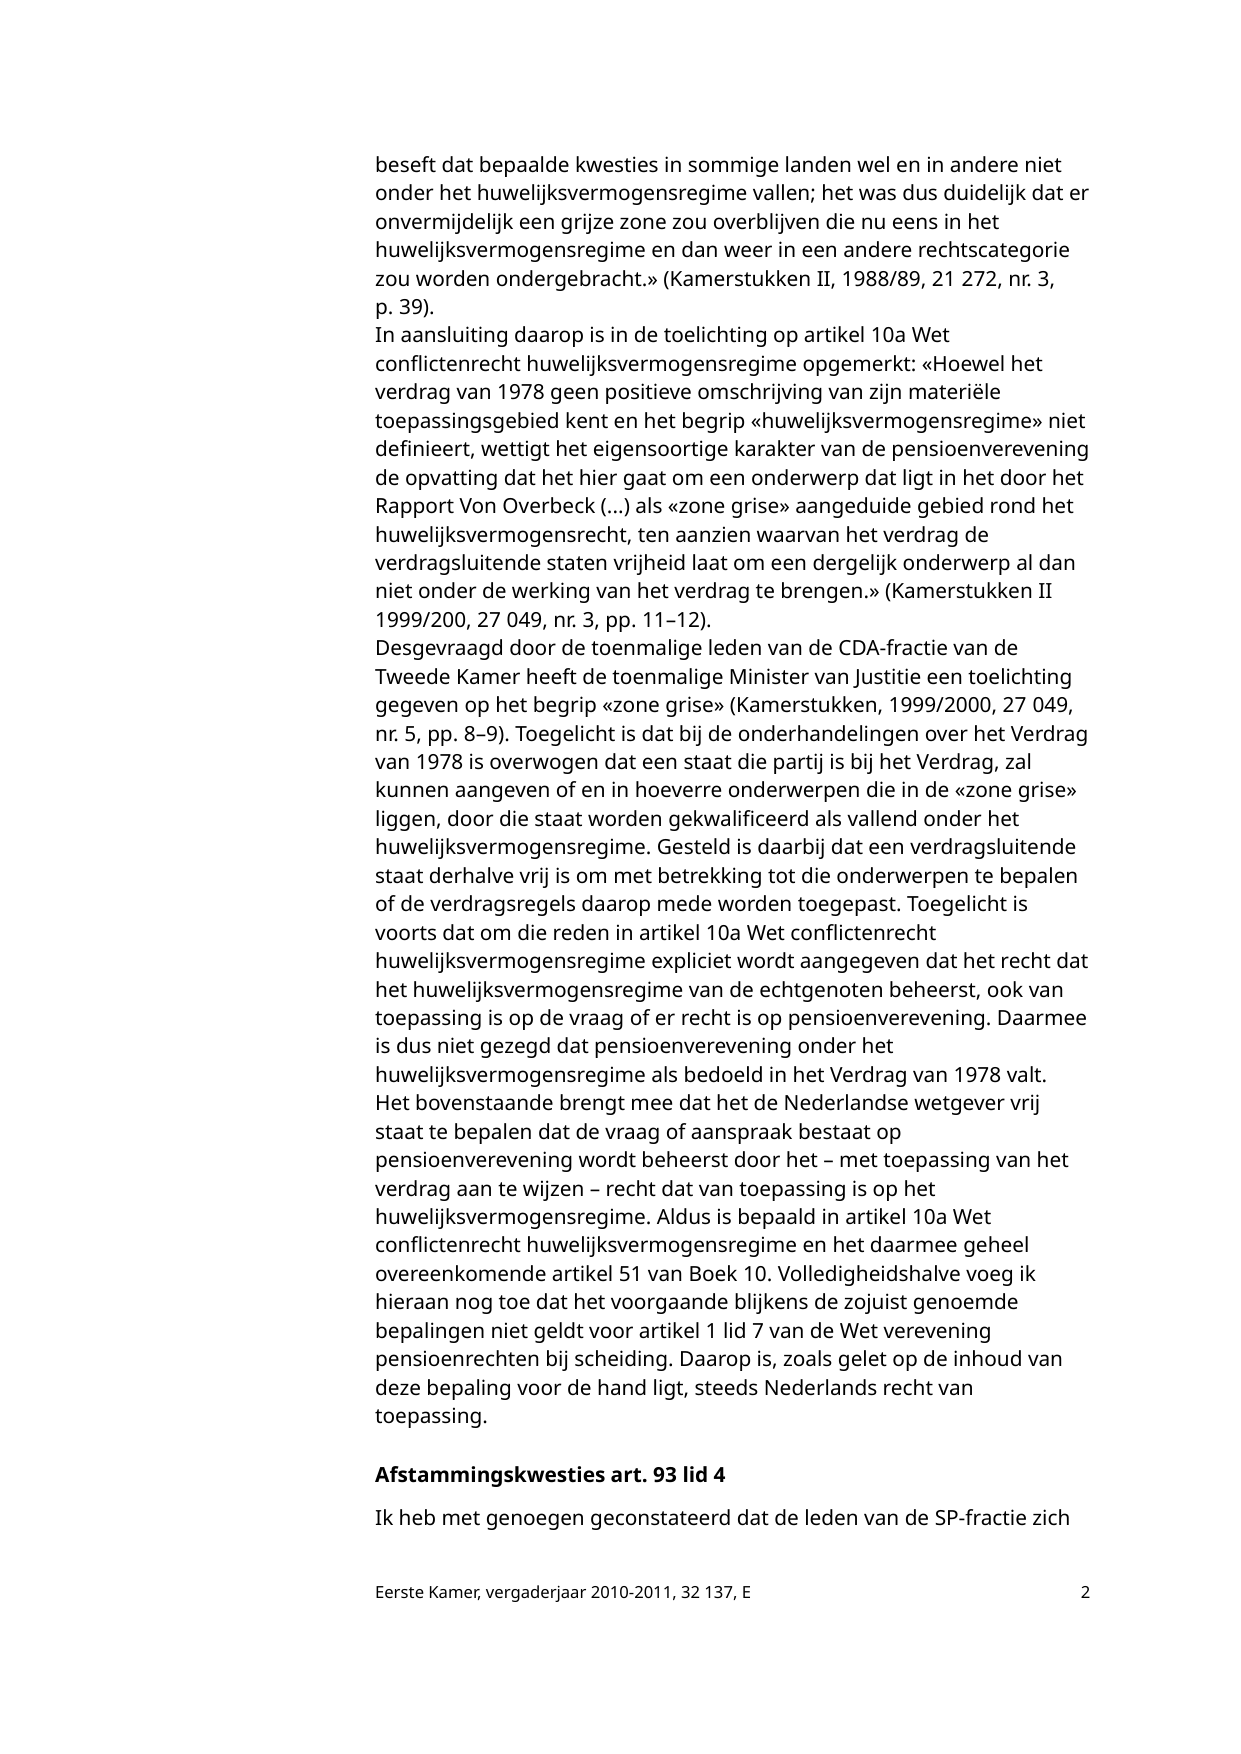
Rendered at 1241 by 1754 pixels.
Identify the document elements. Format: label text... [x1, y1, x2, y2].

text Desgevraagd door de toenmalige leden van de CDA-fractie van de Tweede Kamer heeft de toenmalige Minister van Justitie een toelichting gegeven op het begrip «zone grise» (Kamerstukken, 1999/2000, 27 049, nr. 5, pp. 8–9). Toegelicht is dat bij de onderhandelingen over het Verdrag van 1978 is overwogen dat een staat die partij is bij het Verdrag, zal kunnen aangeven of en in hoeverre onderwerpen die in de «zone grise» liggen, door die staat worden gekwalificeerd als vallend onder het huwelijksvermogensregime. Gesteld is daarbij dat een verdragsluitende staat derhalve vrij is om met betrekking tot die onderwerpen te bepalen of de verdragsregels daarop mede worden toegepast. Toegelicht is voorts dat om die reden in artikel 10a Wet conflictenrecht huwelijksvermogensregime expliciet wordt aangegeven dat het recht dat het huwelijksvermogensregime van de echtgenoten beheerst, ook van toepassing is op de vraag of er recht is op pensioenverevening. Daarmee is dus niet gezegd dat pensioenverevening onder het huwelijksvermogensregime als bedoeld in het Verdrag van 1978 valt. [375, 633, 1090, 1088]
text In aansluiting daarop is in de toelichting op artikel 10a Wet conflictenrecht huwelijksvermogensregime opgemerkt: «Hoewel het verdrag van 1978 geen positieve omschrijving van zijn materiële toepassingsgebied kent en het begrip «huwelijksvermogensregime» niet definieert, wettigt het eigensoortige karakter van de pensioenverevening de opvatting dat het hier gaat om een onderwerp dat ligt in het door het Rapport Von Overbeck (...) als «zone grise» aangeduide gebied rond het huwelijksvermogensrecht, ten aanzien waarvan het verdrag de verdragsluitende staten vrijheid laat om een dergelijk onderwerp al dan niet onder de werking van het verdrag te brengen.» (Kamerstukken II 1999/200, 27 049, nr. 3, pp. 11–12). [375, 321, 1090, 633]
text Ik heb met genoegen geconstateerd dat de leden van de SP-fractie zich [375, 1503, 1090, 1532]
text beseft dat bepaalde kwesties in sommige landen wel en in andere niet onder het huwelijksvermogensregime vallen; het was dus duidelijk dat er onvermijdelijk een grijze zone zou overblijven die nu eens in het huwelijksvermogensregime en dan weer in een andere rechtscategorie zou worden ondergebracht.» (Kamerstukken II, 1988/89, 21 272, nr. 3, p. 39). [375, 150, 1090, 321]
text Het bovenstaande brengt mee dat het de Nederlandse wetgever vrij staat te bepalen dat de vraag of aanspraak bestaat op pensioenverevening wordt beheerst door het – met toepassing van het verdrag aan te wijzen – recht dat van toepassing is op het huwelijksvermogensregime. Aldus is bepaald in artikel 10a Wet conflictenrecht huwelijksvermogensregime en het daarmee geheel overeenkomende artikel 51 van Boek 10. Volledigheidshalve voeg ik hieraan nog toe dat het voorgaande blijkens de zojuist genoemde bepalingen niet geldt voor artikel 1 lid 7 van de Wet verevening pensioenrechten bij scheiding. Daarop is, zoals gelet op de inhoud van deze bepaling voor de hand ligt, steeds Nederlands recht van toepassing. [375, 1088, 1090, 1430]
text Afstammingskwesties art. 93 lid 4 [375, 1460, 1090, 1488]
